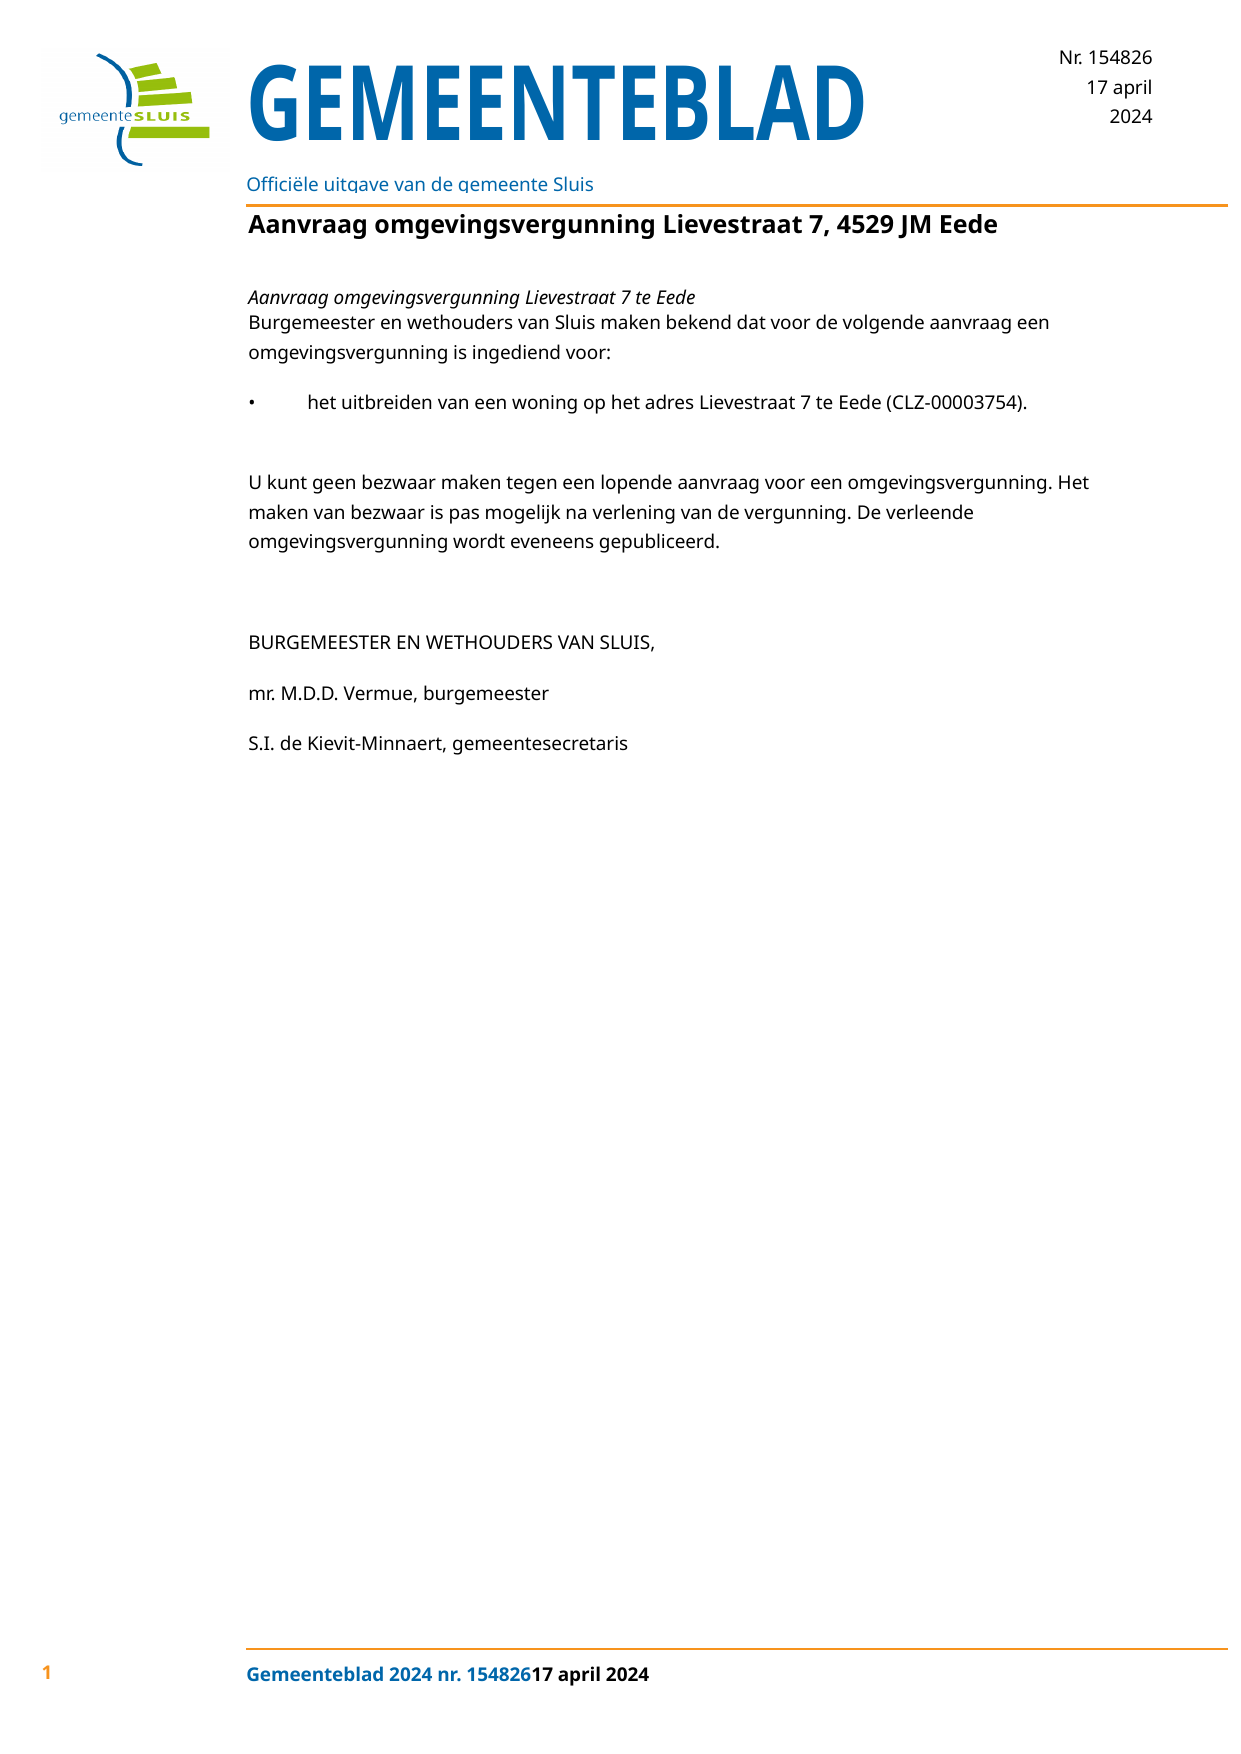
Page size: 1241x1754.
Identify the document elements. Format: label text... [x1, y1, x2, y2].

text mr. M.D.D. Vermue, burgemeester [248, 680, 1152, 706]
list het uitbreiden van een woning op het adres Lievestraat 7 te Eede (CLZ-00003754). [248, 389, 1152, 415]
text Aanvraag omgevingsvergunning Lievestraat 7, 4529 JM Eede [248, 207, 1152, 241]
text S.I. de Kievit-Minnaert, gemeentesecretaris [248, 730, 1152, 756]
text BURGEMEESTER EN WETHOUDERS VAN SLUIS, [248, 629, 1152, 655]
text Burgemeester en wethouders van Sluis maken bekend dat voor de volgende aanvraag een omgevingsvergunning is ingediend voor: [248, 309, 1152, 365]
text U kunt geen bezwaar maken tegen een lopende aanvraag voor een omgevingsvergunning. Het maken van bezwaar is pas mogelijk na verlening van de vergunning. De verleende omgevingsvergunning wordt eveneens gepubliceerd. [248, 469, 1152, 554]
text Aanvraag omgevingsvergunning Lievestraat 7 te Eede [248, 284, 1152, 309]
picture [41, 47, 231, 172]
